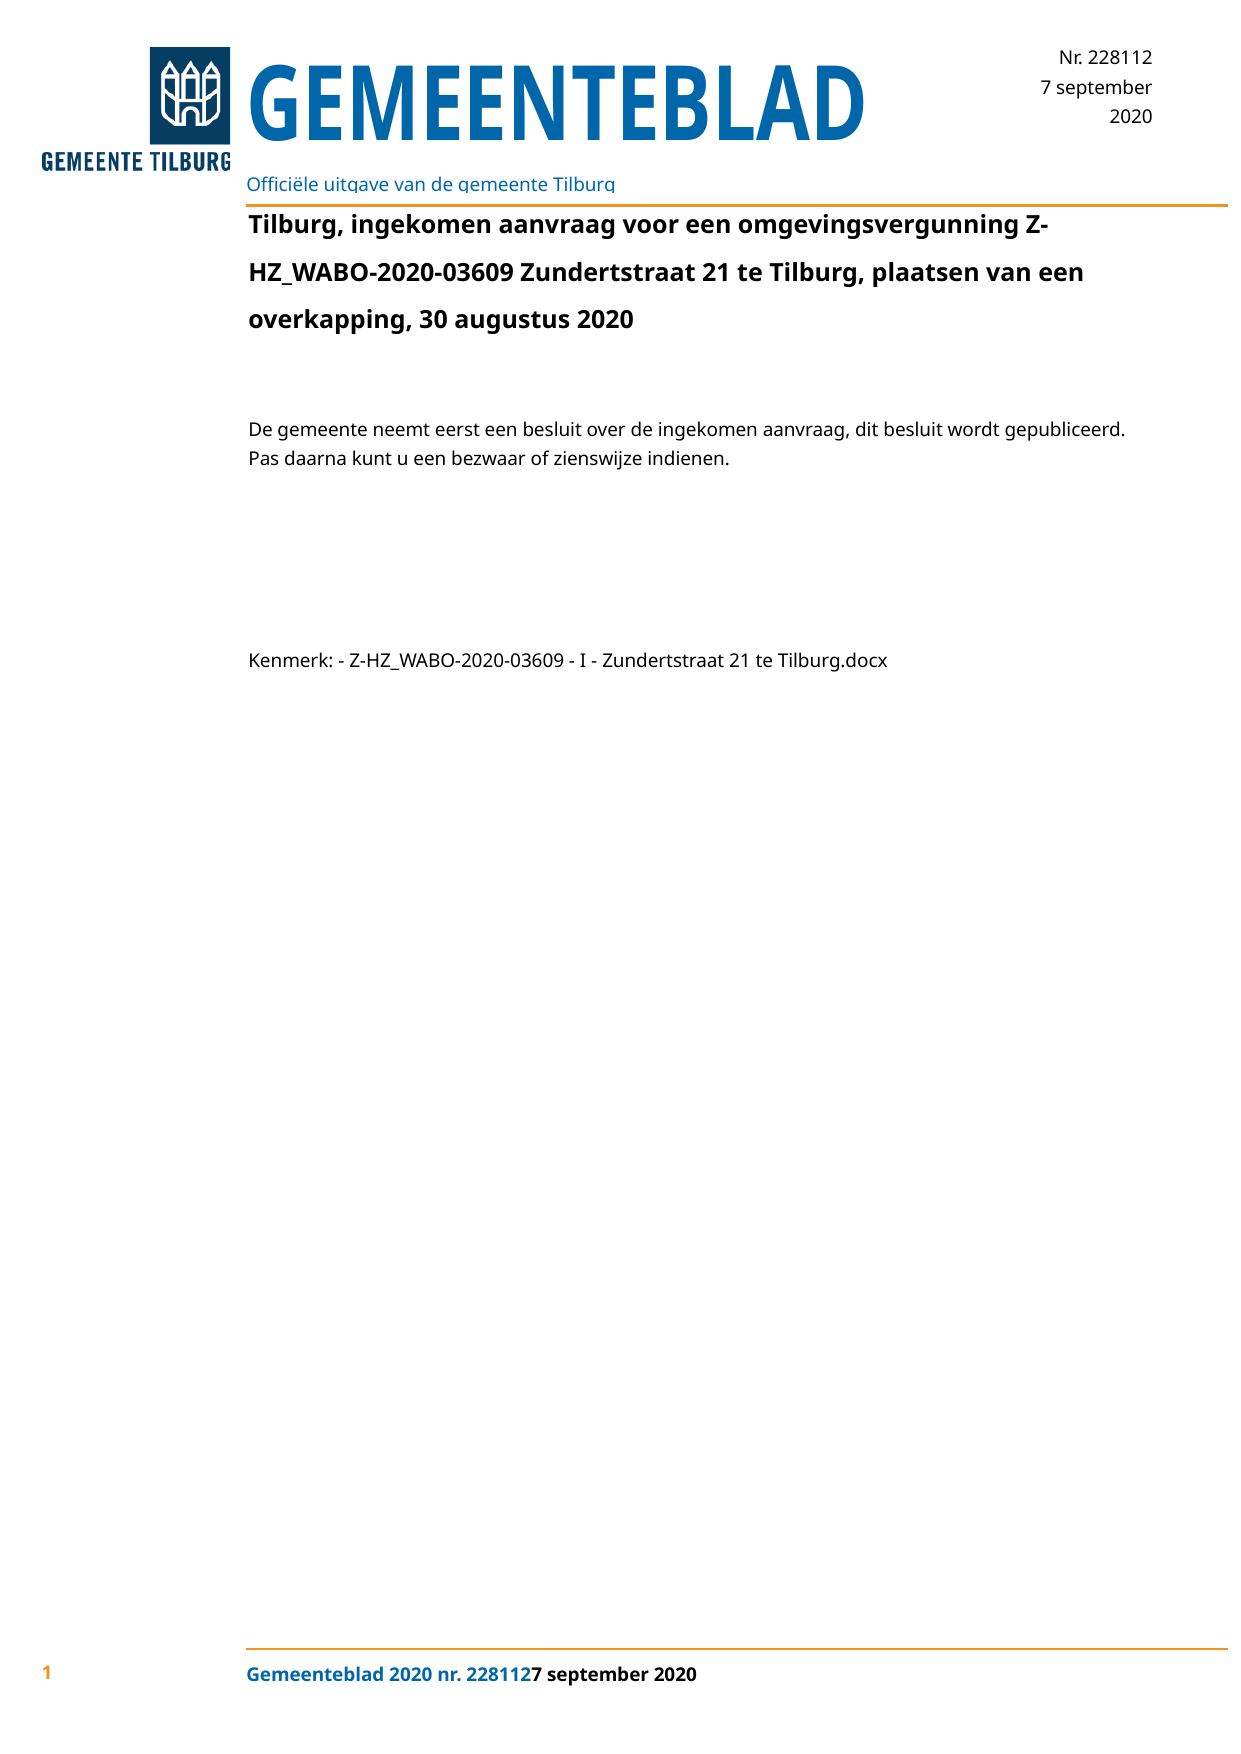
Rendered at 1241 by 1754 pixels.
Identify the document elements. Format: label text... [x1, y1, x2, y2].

text Tilburg, ingekomen aanvraag voor een omgevingsvergunning Z-HZ_WABO-2020-03609 Zundertstraat 21 te Tilburg, plaatsen van een overkapping, 30 augustus 2020 [248, 207, 1152, 336]
text Kenmerk: - Z-HZ_WABO-2020-03609 - I - Zundertstraat 21 te Tilburg.docx [248, 647, 1152, 673]
text De gemeente neemt eerst een besluit over de ingekomen aanvraag, dit besluit wordt gepubliceerd. Pas daarna kunt u een bezwaar of zienswijze indienen. [248, 416, 1152, 471]
picture [41, 47, 231, 172]
